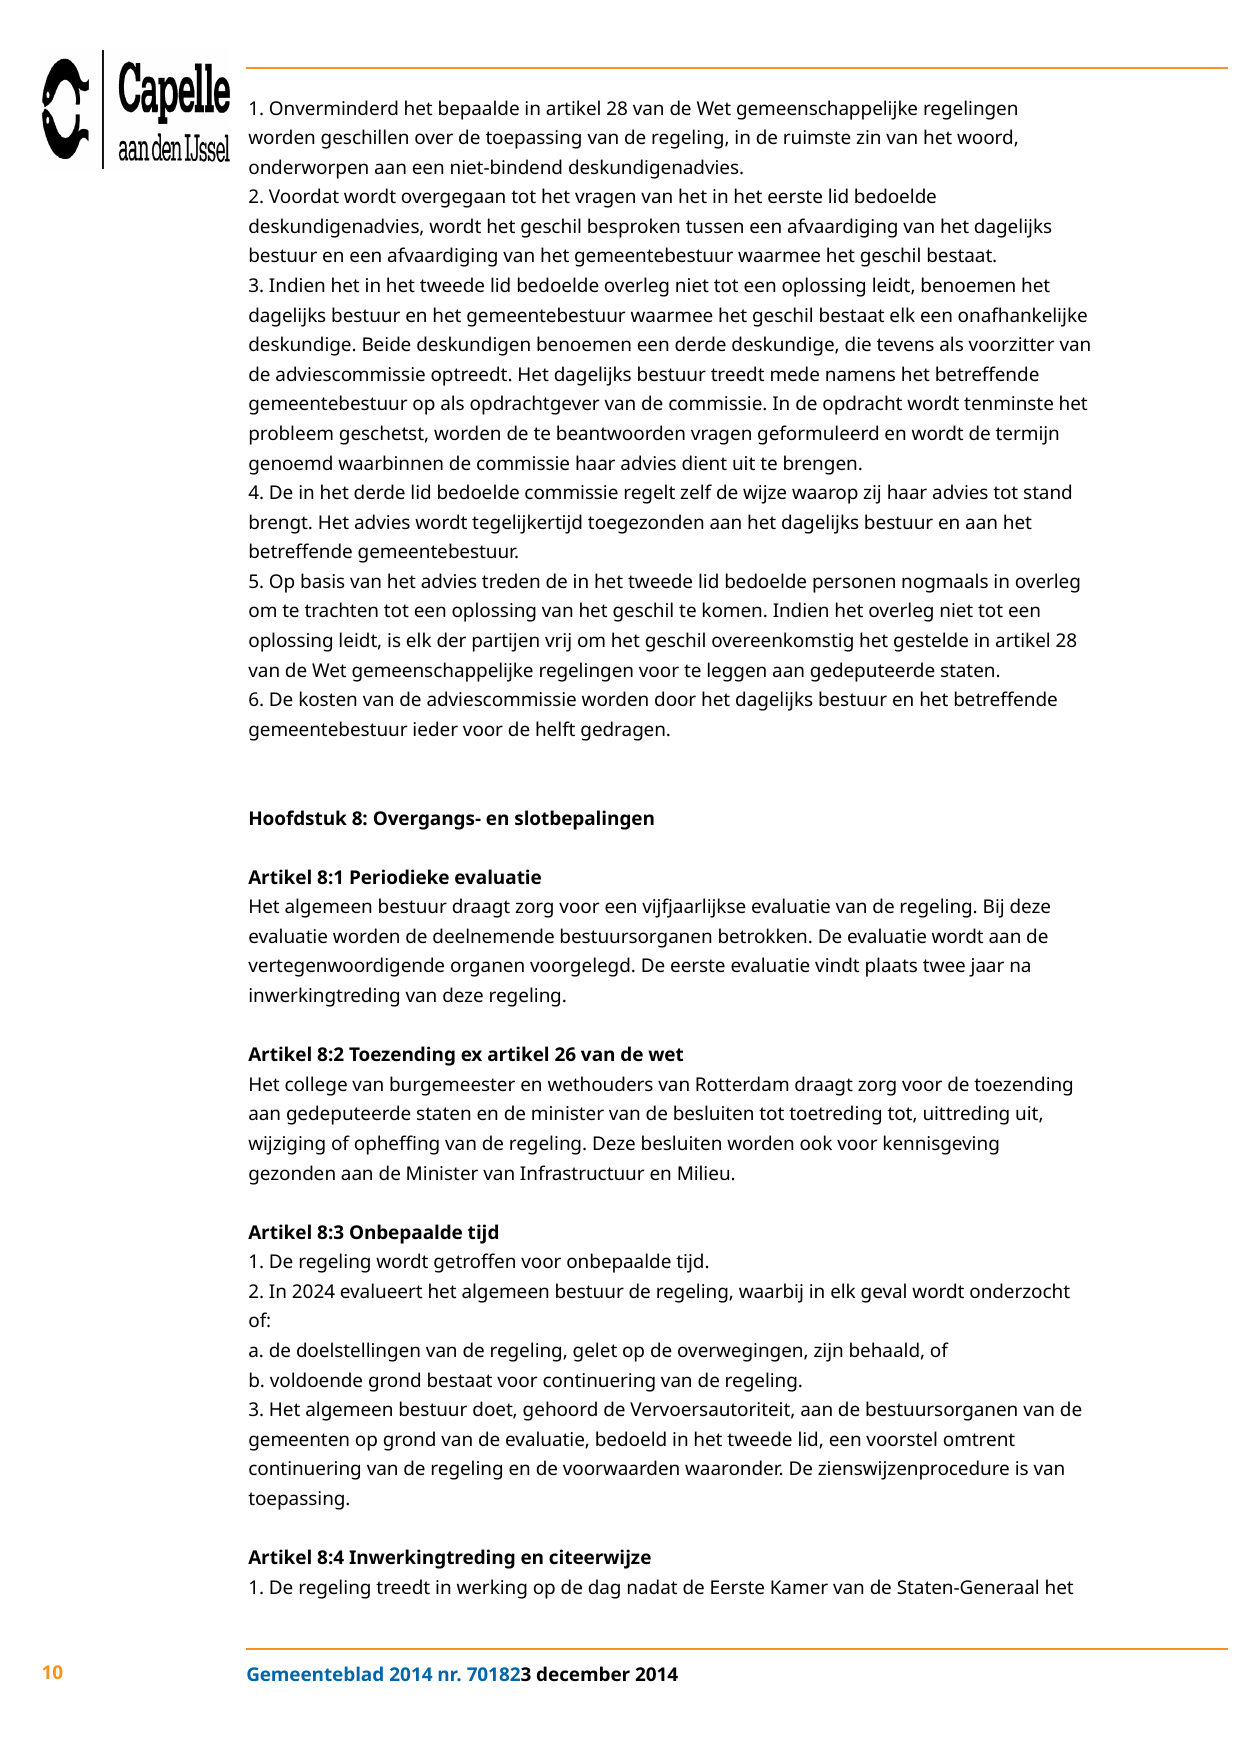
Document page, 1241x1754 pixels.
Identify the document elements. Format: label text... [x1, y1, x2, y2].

text 6. De kosten van de adviescommissie worden door het dagelijks bestuur en het betreffende [248, 686, 1152, 712]
text genoemd waarbinnen de commissie haar advies dient uit te brengen. [248, 450, 1152, 476]
text aan gedeputeerde staten en de minister van de besluiten tot toetreding tot, uittreding uit, [248, 1101, 1152, 1126]
text gezonden aan de Minister van Infrastructuur en Milieu. [248, 1160, 1152, 1186]
text deskundigenadvies, wordt het geschil besproken tussen een afvaardiging van het dagelijks [248, 213, 1152, 239]
text Het algemeen bestuur draagt zorg voor een vijfjaarlijkse evaluatie van de regeling. Bij deze [248, 893, 1152, 919]
text 1. Onverminderd het bepaalde in artikel 28 van de Wet gemeenschappelijke regelingen [248, 95, 1152, 121]
text evaluatie worden de deelnemende bestuursorganen betrokken. De evaluatie wordt aan de [248, 923, 1152, 949]
text Hoofdstuk 8: Overgangs- en slotbepalingen [248, 805, 1152, 831]
text probleem geschetst, worden de te beantwoorden vragen geformuleerd en wordt de termijn [248, 420, 1152, 446]
text of: [248, 1308, 1152, 1333]
text bestuur en een afvaardiging van het gemeentebestuur waarmee het geschil bestaat. [248, 243, 1152, 268]
text gemeentebestuur ieder voor de helft gedragen. [248, 716, 1152, 742]
text dagelijks bestuur en het gemeentebestuur waarmee het geschil bestaat elk een onafhankelijke [248, 302, 1152, 328]
text b. voldoende grond bestaat voor continuering van de regeling. [248, 1367, 1152, 1393]
text 5. Op basis van het advies treden de in het tweede lid bedoelde personen nogmaals in overleg [248, 568, 1152, 594]
text 2. Voordat wordt overgegaan tot het vragen van het in het eerste lid bedoelde [248, 183, 1152, 209]
text gemeentebestuur op als opdrachtgever van de commissie. In de opdracht wordt tenminste het [248, 391, 1152, 416]
picture [41, 47, 231, 172]
text 3. Indien het in het tweede lid bedoelde overleg niet tot een oplossing leidt, benoemen het [248, 272, 1152, 298]
text deskundige. Beide deskundigen benoemen een derde deskundige, die tevens als voorzitter van [248, 331, 1152, 357]
text Artikel 8:4 Inwerkingtreding en citeerwijze [248, 1544, 1152, 1570]
text Artikel 8:2 Toezending ex artikel 26 van de wet [248, 1041, 1152, 1067]
text vertegenwoordigende organen voorgelegd. De eerste evaluatie vindt plaats twee jaar na [248, 953, 1152, 978]
text de adviescommissie optreedt. Het dagelijks bestuur treedt mede namens het betreffende [248, 361, 1152, 387]
text inwerkingtreding van deze regeling. [248, 982, 1152, 1008]
text gemeenten op grond van de evaluatie, bedoeld in het tweede lid, een voorstel omtrent [248, 1426, 1152, 1452]
text toepassing. [248, 1485, 1152, 1511]
text brengt. Het advies wordt tegelijkertijd toegezonden aan het dagelijks bestuur en aan het [248, 509, 1152, 535]
text van de Wet gemeenschappelijke regelingen voor te leggen aan gedeputeerde staten. [248, 657, 1152, 683]
text onderworpen aan een niet-bindend deskundigenadvies. [248, 154, 1152, 180]
text Artikel 8:1 Periodieke evaluatie [248, 864, 1152, 890]
text 1. De regeling wordt getroffen voor onbepaalde tijd. [248, 1248, 1152, 1274]
text betreffende gemeentebestuur. [248, 538, 1152, 564]
text oplossing leidt, is elk der partijen vrij om het geschil overeenkomstig het gestelde in artikel 28 [248, 627, 1152, 653]
text 4. De in het derde lid bedoelde commissie regelt zelf de wijze waarop zij haar advies tot stand [248, 479, 1152, 505]
text 1. De regeling treedt in werking op de dag nadat de Eerste Kamer van de Staten-Generaal het [248, 1574, 1152, 1600]
text Het college van burgemeester en wethouders van Rotterdam draagt zorg voor de toezending [248, 1071, 1152, 1097]
text continuering van de regeling en de voorwaarden waaronder. De zienswijzenprocedure is van [248, 1456, 1152, 1481]
text 3. Het algemeen bestuur doet, gehoord de Vervoersautoriteit, aan de bestuursorganen van de [248, 1396, 1152, 1422]
text 2. In 2024 evalueert het algemeen bestuur de regeling, waarbij in elk geval wordt onderzocht [248, 1278, 1152, 1304]
text worden geschillen over de toepassing van de regeling, in de ruimste zin van het woord, [248, 124, 1152, 150]
text a. de doelstellingen van de regeling, gelet op de overwegingen, zijn behaald, of [248, 1337, 1152, 1363]
text Artikel 8:3 Onbepaalde tijd [248, 1219, 1152, 1245]
text wijziging of opheffing van de regeling. Deze besluiten worden ook voor kennisgeving [248, 1130, 1152, 1156]
text om te trachten tot een oplossing van het geschil te komen. Indien het overleg niet tot een [248, 598, 1152, 623]
